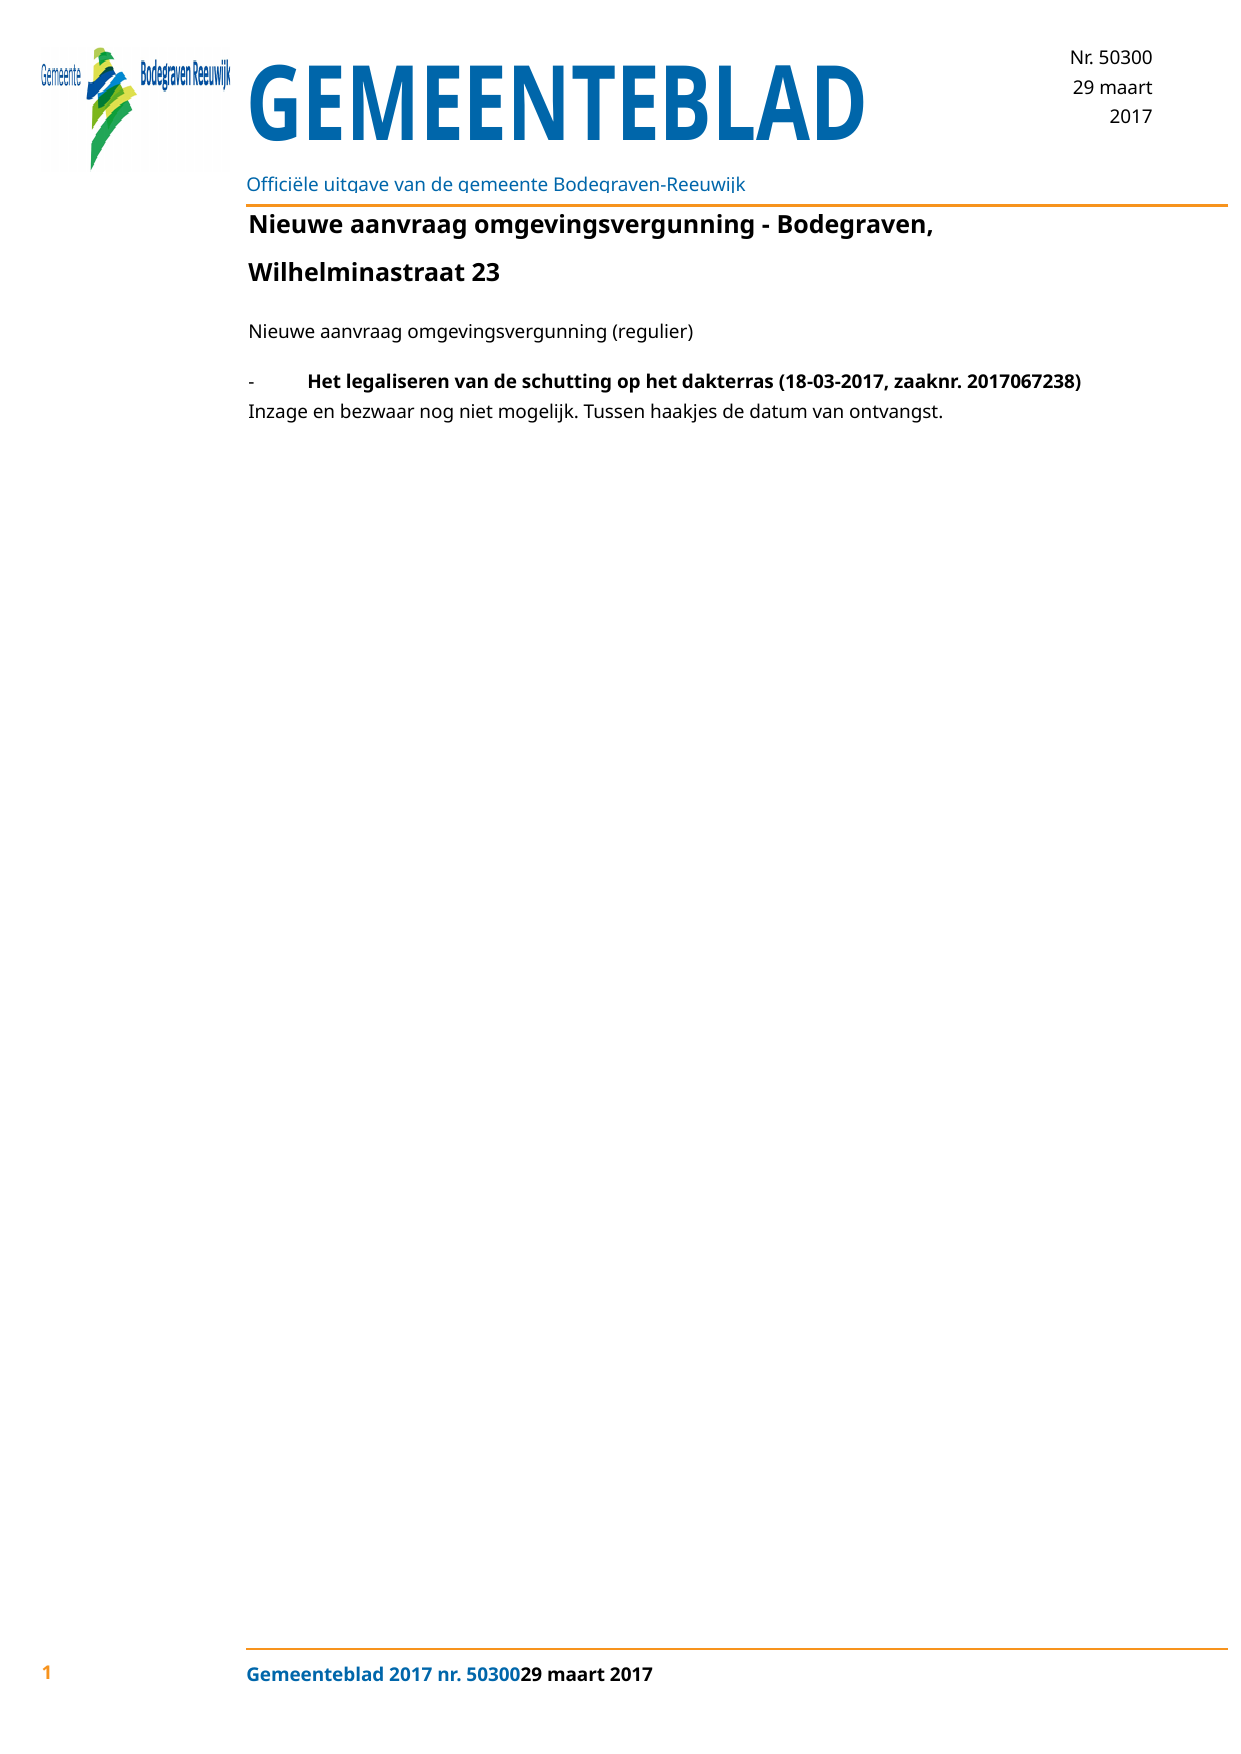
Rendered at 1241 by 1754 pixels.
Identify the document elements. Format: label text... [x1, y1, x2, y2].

text Inzage en bezwaar nog niet mogelijk. Tussen haakjes de datum van ontvangst. [248, 398, 1152, 424]
text Nieuwe aanvraag omgevingsvergunning - Bodegraven, Wilhelminastraat 23 [248, 207, 1152, 288]
picture [41, 47, 231, 172]
list Het legaliseren van de schutting op het dakterras (18‑03‑2017, zaaknr. 2017067238) [248, 368, 1152, 394]
text Nieuwe aanvraag omgevingsvergunning (regulier) [248, 318, 1152, 344]
